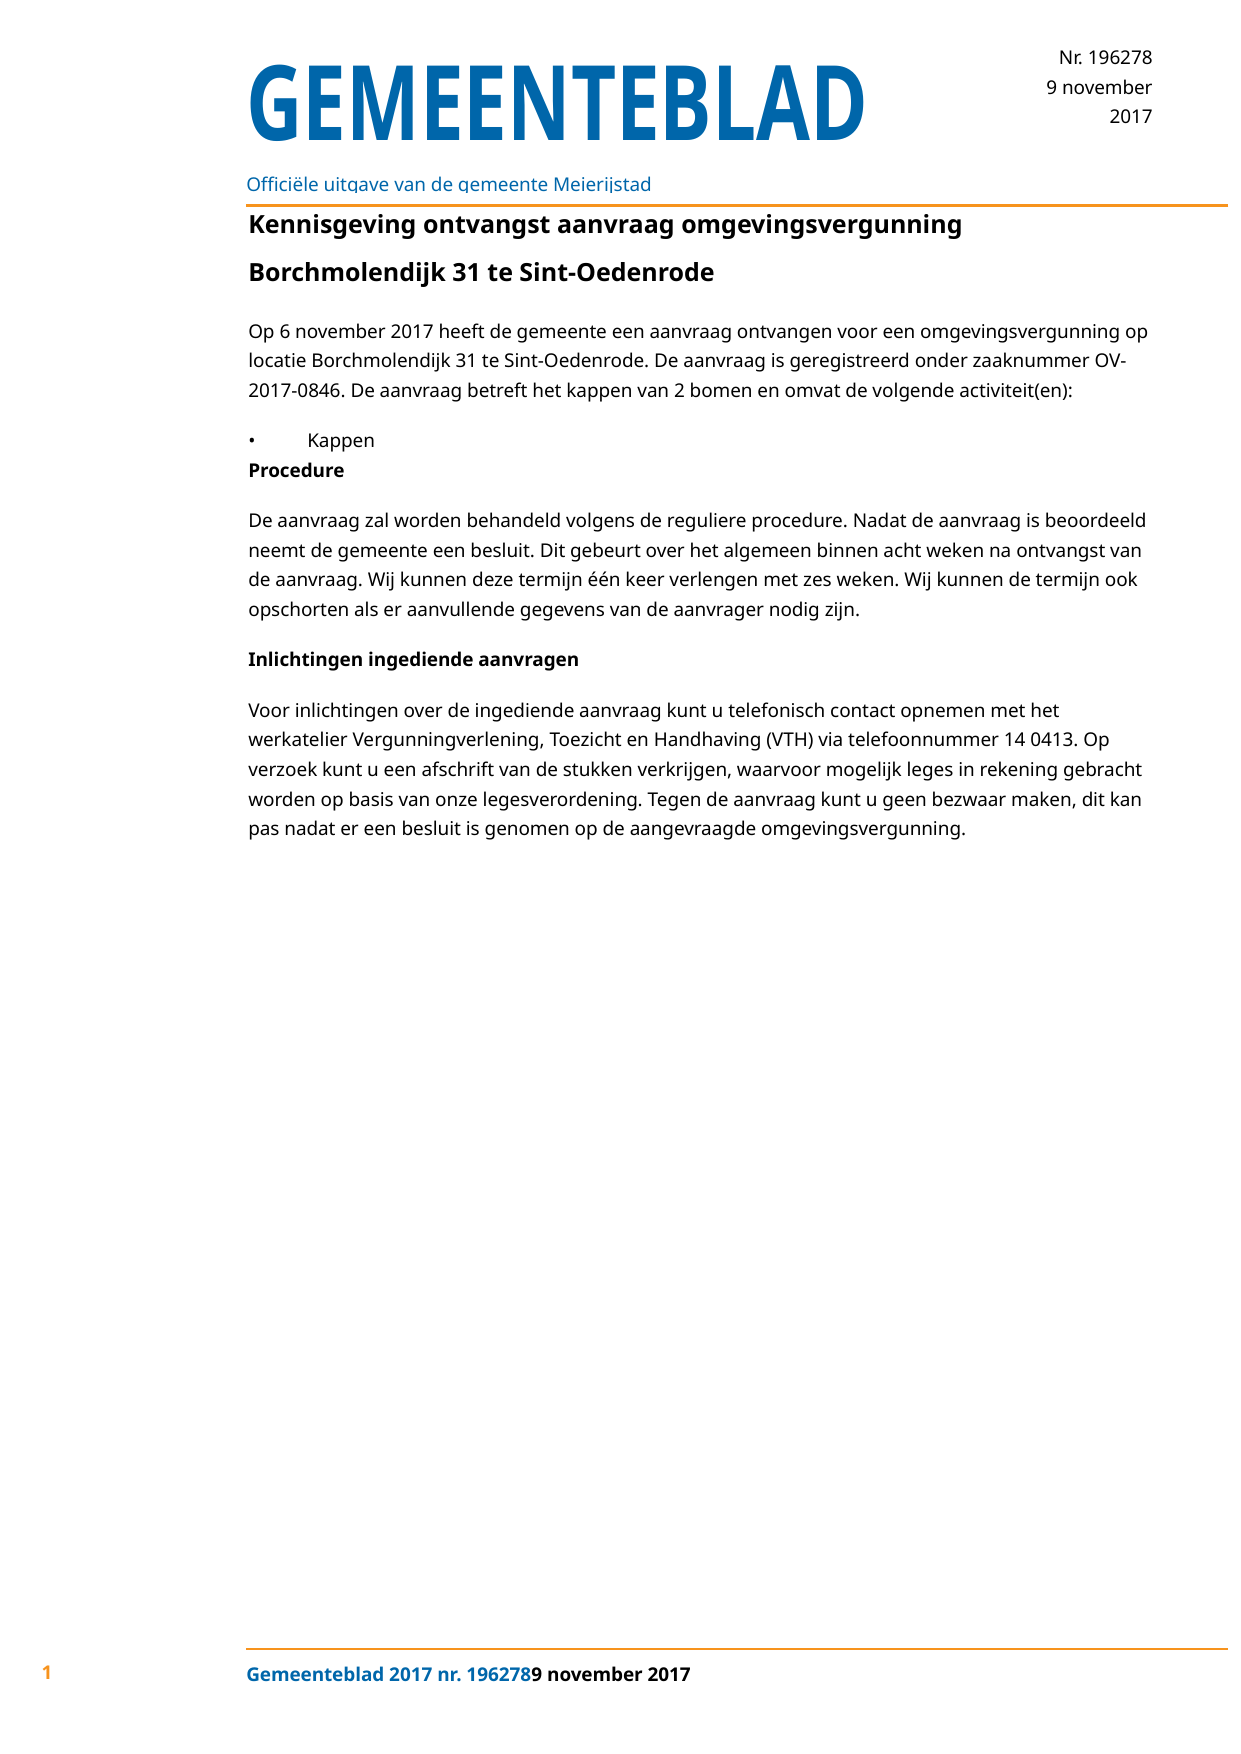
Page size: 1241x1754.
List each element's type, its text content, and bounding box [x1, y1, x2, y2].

text Inlichtingen ingediende aanvragen [248, 647, 1152, 672]
picture [41, 47, 231, 172]
text Voor inlichtingen over de ingediende aanvraag kunt u telefonisch contact opnemen met het werkatelier Vergunningverlening, Toezicht en Handhaving (VTH) via telefoonnummer 14 0413. Op verzoek kunt u een afschrift van de stukken verkrijgen, waarvoor mogelijk leges in rekening gebracht worden op basis van onze legesverordening. Tegen de aanvraag kunt u geen bezwaar maken, dit kan pas nadat er een besluit is genomen op de aangevraagde omgevingsvergunning. [248, 697, 1152, 841]
text De aanvraag zal worden behandeld volgens de reguliere procedure. Nadat de aanvraag is beoordeeld neemt de gemeente een besluit. Dit gebeurt over het algemeen binnen acht weken na ontvangst van de aanvraag. Wij kunnen deze termijn één keer verlengen met zes weken. Wij kunnen de termijn ook opschorten als er aanvullende gegevens van de aanvrager nodig zijn. [248, 507, 1152, 622]
text Procedure [248, 457, 1152, 483]
list Kappen [248, 427, 1152, 453]
text Kennisgeving ontvangst aanvraag omgevingsvergunning Borchmolendijk 31 te Sint-Oedenrode [248, 207, 1152, 288]
text Op 6 november 2017 heeft de gemeente een aanvraag ontvangen voor een omgevingsvergunning op locatie Borchmolendijk 31 te Sint-Oedenrode. De aanvraag is geregistreerd onder zaaknummer OV-2017-0846. De aanvraag betreft het kappen van 2 bomen en omvat de volgende activiteit(en): [248, 318, 1152, 403]
